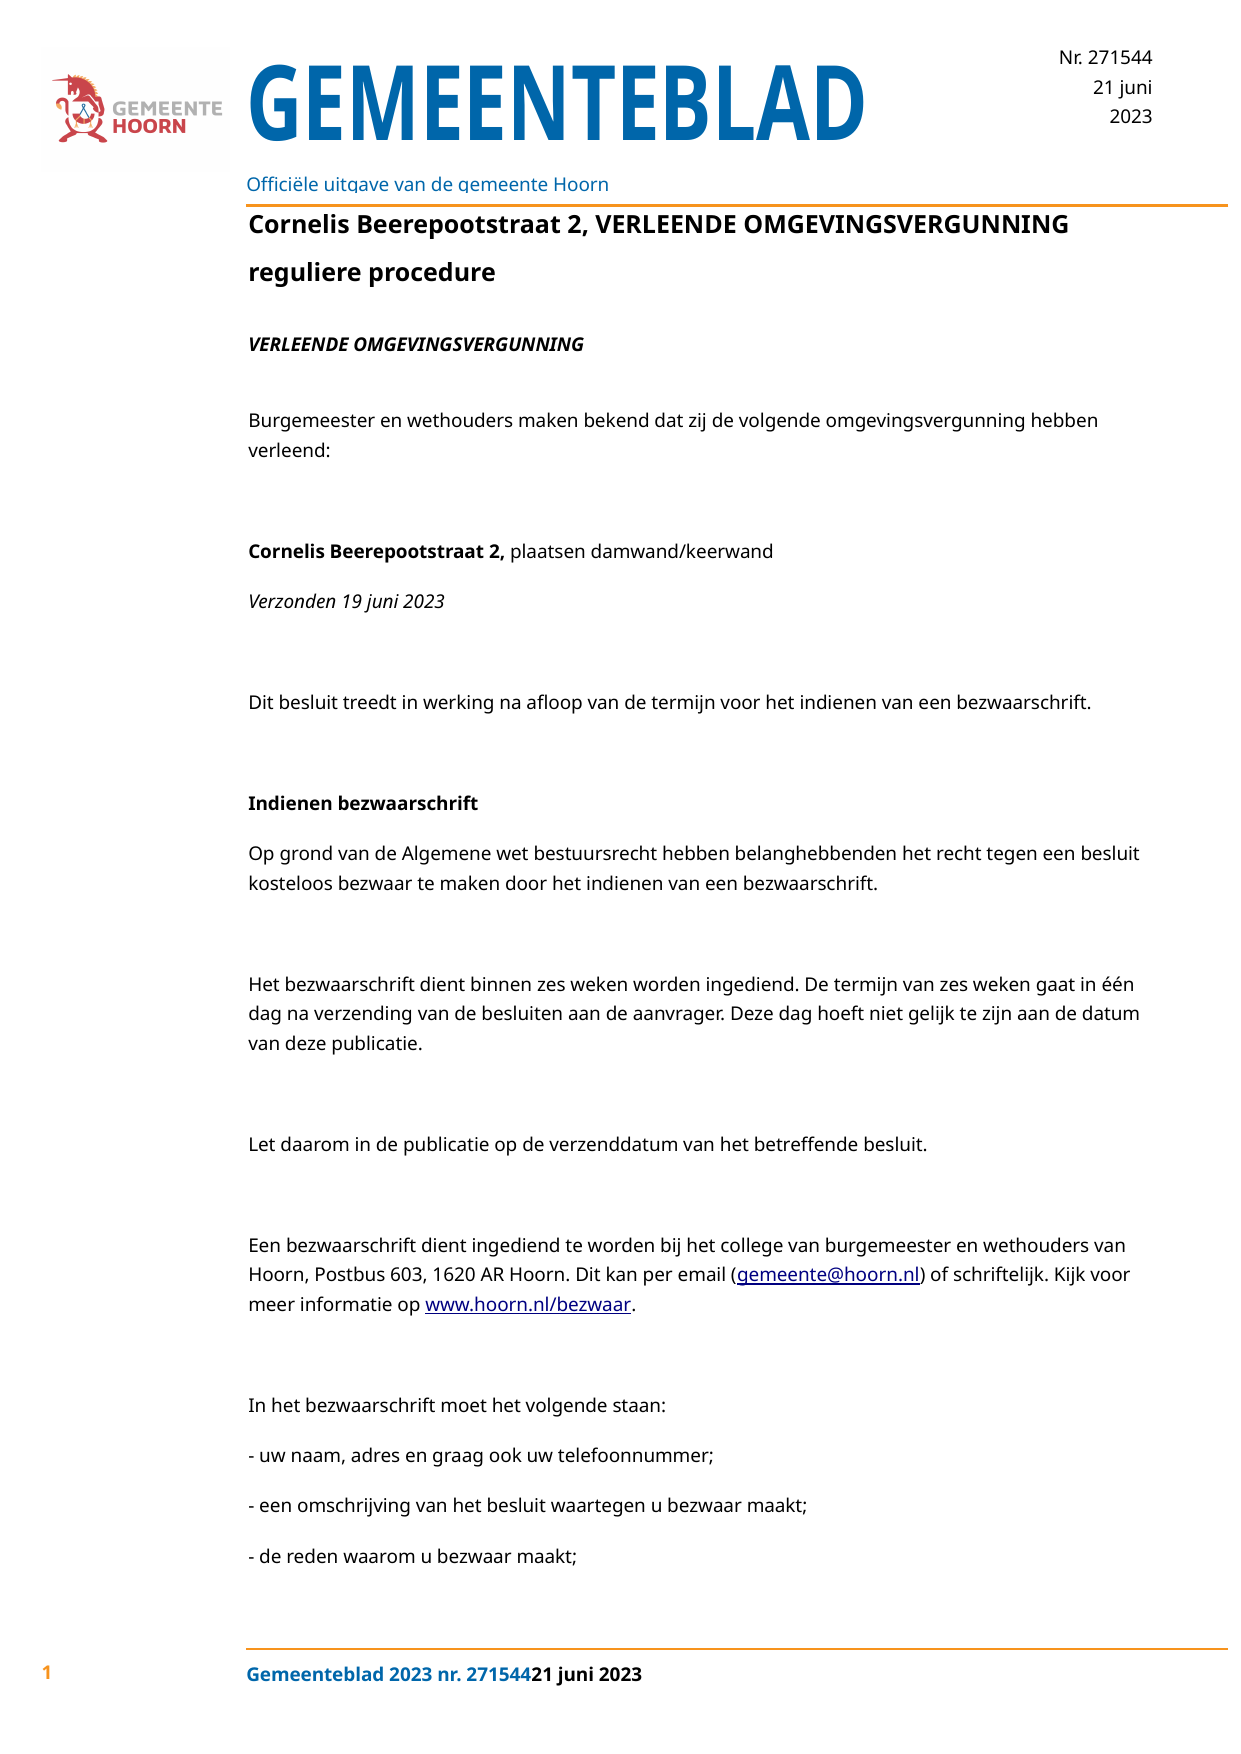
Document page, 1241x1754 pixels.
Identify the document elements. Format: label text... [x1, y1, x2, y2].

text Op grond van de Algemene wet bestuursrecht hebben belanghebbenden het recht tegen een besluit kosteloos bezwaar te maken door het indienen van een bezwaarschrift. [248, 841, 1152, 896]
text Verzonden 19 juni 2023 [248, 588, 1152, 614]
text - een omschrijving van het besluit waartegen u bezwaar maakt; [248, 1493, 1152, 1518]
text Indienen bezwaarschrift [248, 790, 1152, 816]
text - de reden waarom u bezwaar maakt; [248, 1543, 1152, 1569]
text In het bezwaarschrift moet het volgende staan: [248, 1392, 1152, 1417]
text VERLEENDE OMGEVINGSVERGUNNING [248, 331, 1152, 357]
text Burgemeester en wethouders maken bekend dat zij de volgende omgevingsvergunning hebben verleend: [248, 408, 1152, 463]
text Het bezwaarschrift dient binnen zes weken worden ingediend. De termijn van zes weken gaat in één dag na verzending van de besluiten aan de aanvrager. Deze dag hoeft niet gelijk te zijn aan de datum van deze publicatie. [248, 971, 1152, 1056]
text Cornelis Beerepootstraat 2, plaatsen damwand/keerwand [248, 538, 1152, 564]
text Dit besluit treedt in werking na afloop van de termijn voor het indienen van een bezwaarschrift. [248, 689, 1152, 715]
text Een bezwaarschrift dient ingediend te worden bij het college van burgemeester en wethouders van Hoorn, Postbus 603, 1620 AR Hoorn. Dit kan per email (gemeente@hoorn.nl) of schriftelijk. Kijk voor meer informatie op www.hoorn.nl/bezwaar. [248, 1232, 1152, 1317]
text - uw naam, adres en graag ook uw telefoonnummer; [248, 1442, 1152, 1468]
picture [41, 47, 231, 172]
text Let daarom in de publicatie op de verzenddatum van het betreffende besluit. [248, 1131, 1152, 1157]
text Cornelis Beerepootstraat 2, VERLEENDE OMGEVINGSVERGUNNING reguliere procedure [248, 207, 1152, 288]
